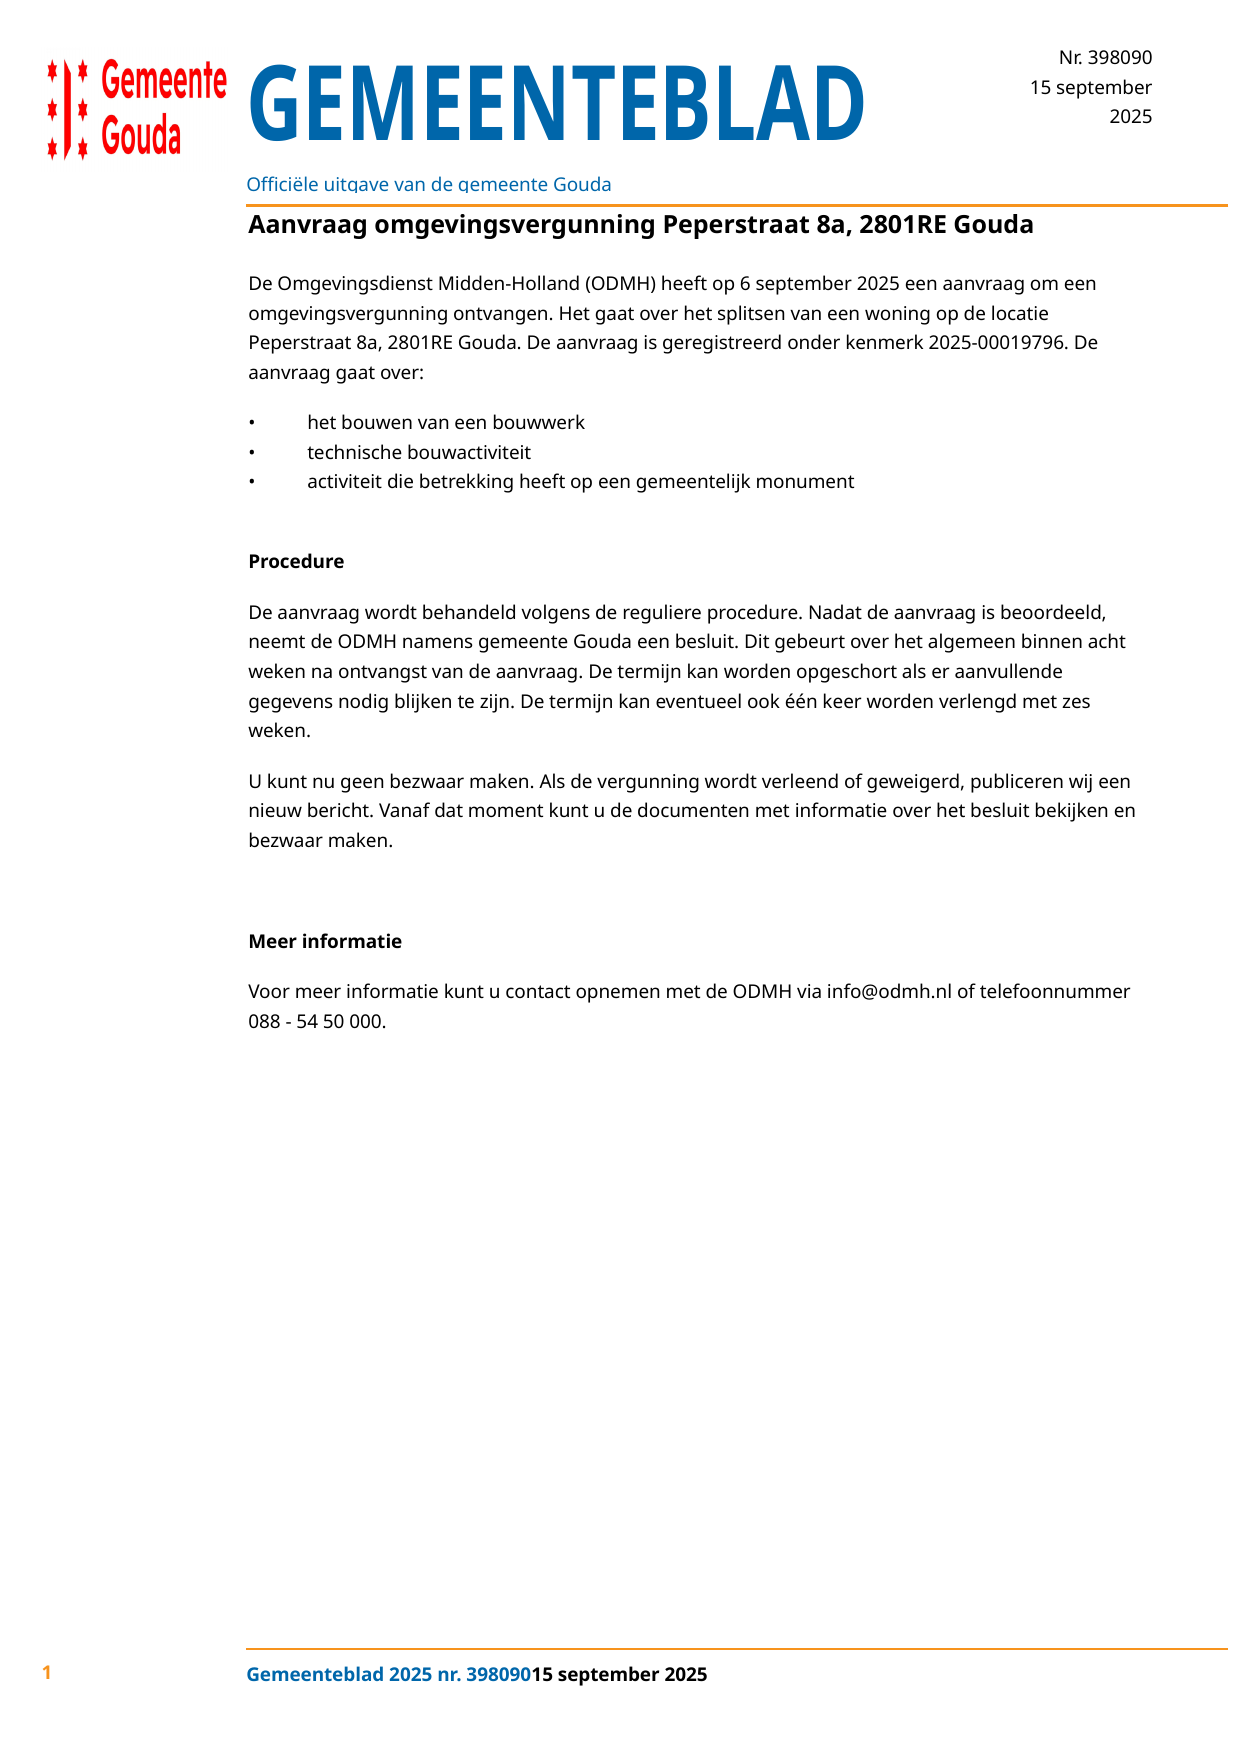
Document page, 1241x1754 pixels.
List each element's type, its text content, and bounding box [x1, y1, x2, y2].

text Procedure [248, 549, 1152, 574]
text Meer informatie [248, 928, 1152, 953]
list activiteit die betrekking heeft op een gemeentelijk monument [248, 469, 1152, 494]
text Voor meer informatie kunt u contact opnemen met de ODMH via info@odmh.nl of telefoonnummer 088 - 54 50 000. [248, 978, 1152, 1033]
text De aanvraag wordt behandeld volgens de reguliere procedure. Nadat de aanvraag is beoordeeld, neemt de ODMH namens gemeente Gouda een besluit. Dit gebeurt over het algemeen binnen acht weken na ontvangst van de aanvraag. De termijn kan worden opgeschort als er aanvullende gegevens nodig blijken te zijn. De termijn kan eventueel ook één keer worden verlengd met zes weken. [248, 599, 1152, 743]
picture [41, 47, 231, 172]
text U kunt nu geen bezwaar maken. Als de vergunning wordt verleend of geweigerd, publiceren wij een nieuw bericht. Vanaf dat moment kunt u de documenten met informatie over het besluit bekijken en bezwaar maken. [248, 768, 1152, 853]
list het bouwen van een bouwwerk [248, 409, 1152, 435]
list technische bouwactiviteit [248, 439, 1152, 465]
text Aanvraag omgevingsvergunning Peperstraat 8a, 2801RE Gouda [248, 207, 1152, 241]
text De Omgevingsdienst Midden-Holland (ODMH) heeft op 6 september 2025 een aanvraag om een omgevingsvergunning ontvangen. Het gaat over het splitsen van een woning op de locatie Peperstraat 8a, 2801RE Gouda. De aanvraag is geregistreerd onder kenmerk 2025-00019796. De aanvraag gaat over: [248, 270, 1152, 385]
